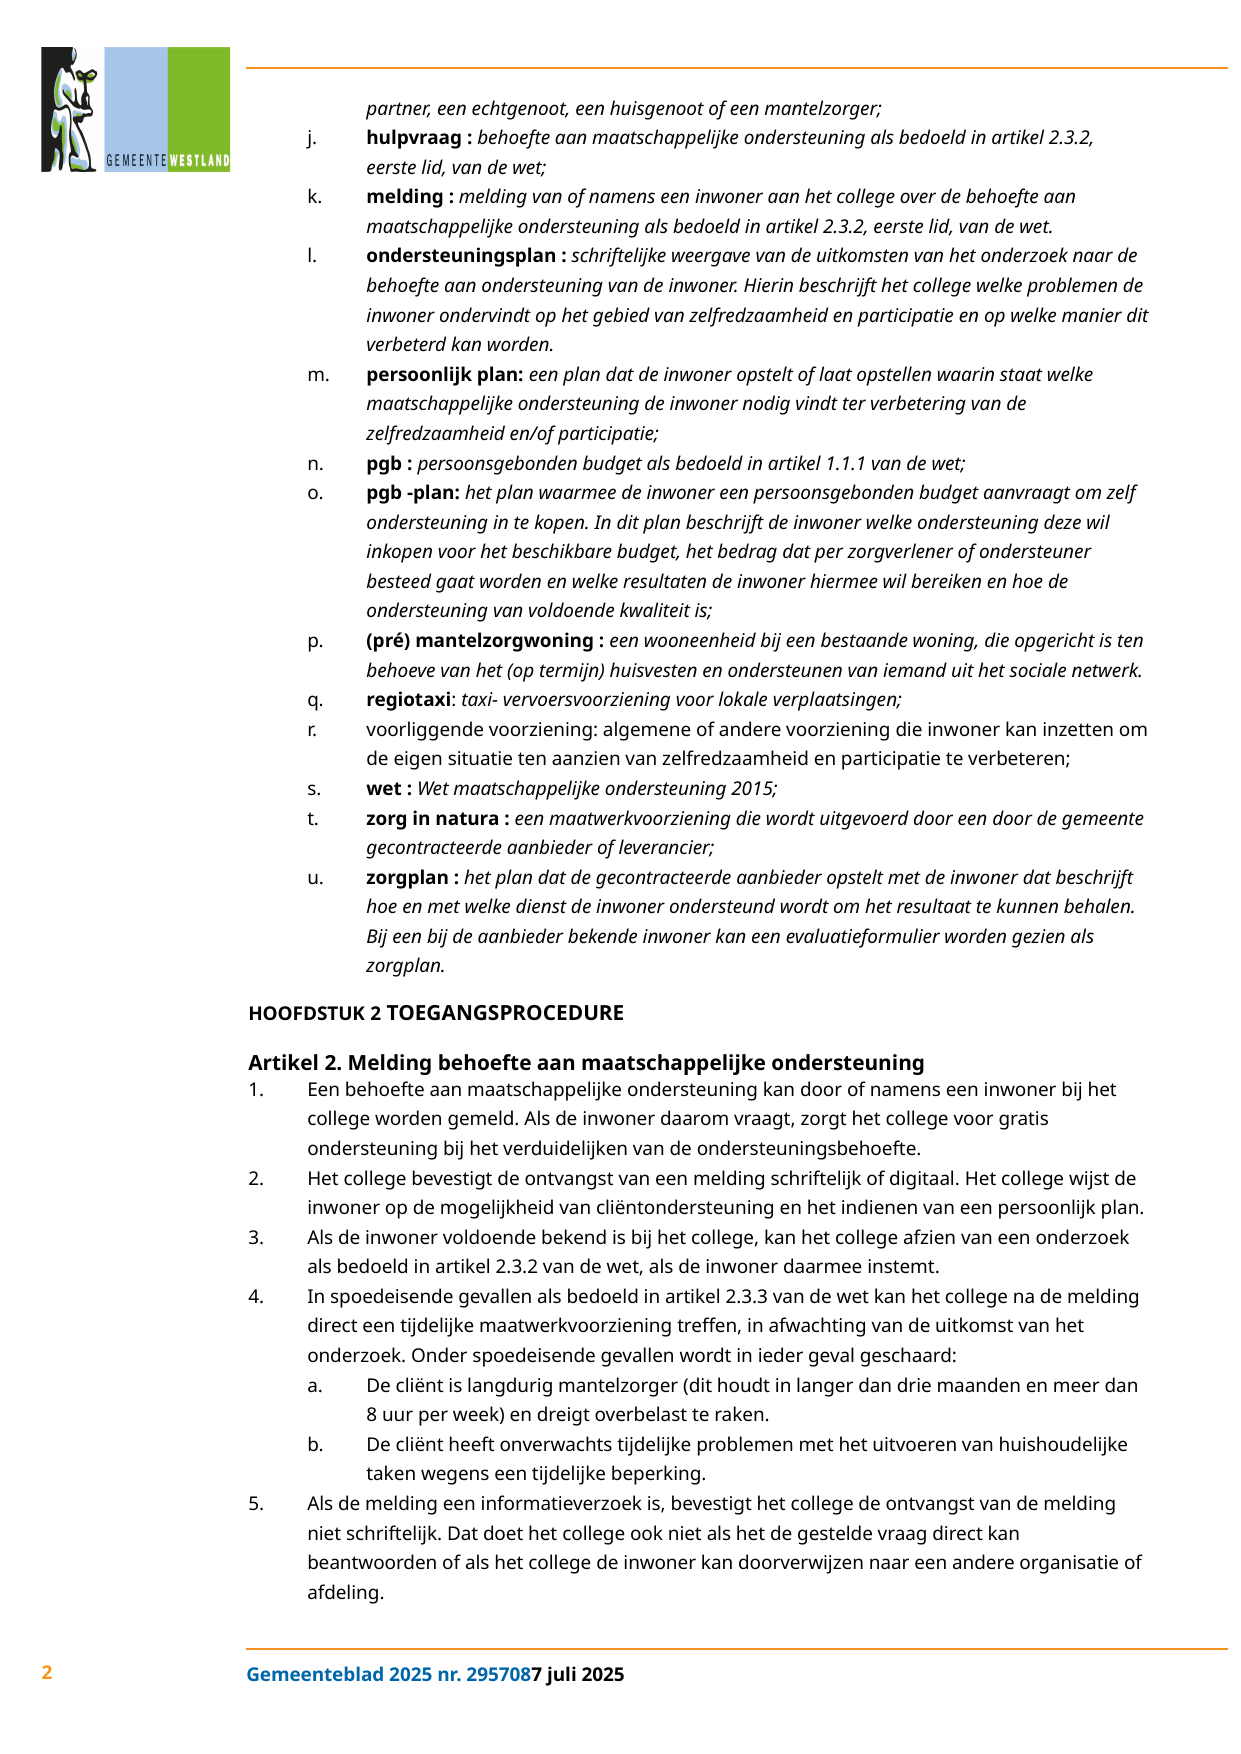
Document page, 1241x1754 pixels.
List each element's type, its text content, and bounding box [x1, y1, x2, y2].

list partner, een echtgenoot, een huisgenoot of een mantelzorger; [307, 95, 1152, 121]
list wet : Wet maatschappelijke ondersteuning 2015; [307, 775, 1152, 801]
list (pré) mantelzorgwoning : een wooneenheid bij een bestaande woning, die opgericht is ten behoeve van het (op termijn) huisvesten en ondersteunen van iemand uit het sociale netwerk. [307, 627, 1152, 683]
list pgb -plan: het plan waarmee de inwoner een persoonsgebonden budget aanvraagt om zelf ondersteuning in te kopen. In dit plan beschrijft de inwoner welke ondersteuning deze wil inkopen voor het beschikbare budget, het bedrag dat per zorgverlener of ondersteuner besteed gaat worden en welke resultaten de inwoner hiermee wil bereiken en hoe de ondersteuning van voldoende kwaliteit is; [307, 479, 1152, 623]
text HOOFDSTUK 2 TOEGANGSPROCEDURE [248, 998, 1152, 1027]
list Het college bevestigt de ontvangst van een melding schriftelijk of digitaal. Het college wijst de inwoner op de mogelijkheid van cliëntondersteuning en het indienen van een persoonlijk plan. [248, 1165, 1152, 1220]
list voorliggende voorziening: algemene of andere voorziening die inwoner kan inzetten om de eigen situatie ten aanzien van zelfredzaamheid en participatie te verbeteren; [307, 716, 1152, 771]
list Als de melding een informatieverzoek is, bevestigt het college de ontvangst van de melding niet schriftelijk. Dat doet het college ook niet als het de gestelde vraag direct kan beantwoorden of als het college de inwoner kan doorverwijzen naar een andere organisatie of afdeling. [248, 1490, 1152, 1605]
list De cliënt is langdurig mantelzorger (dit houdt in langer dan drie maanden en meer dan 8 uur per week) en dreigt overbelast te raken. [307, 1372, 1152, 1427]
list pgb : persoonsgebonden budget als bedoeld in artikel 1.1.1 van de wet; [307, 450, 1152, 476]
list Als de inwoner voldoende bekend is bij het college, kan het college afzien van een onderzoek als bedoeld in artikel 2.3.2 van de wet, als de inwoner daarmee instemt. [248, 1224, 1152, 1279]
list regiotaxi: taxi- vervoersvoorziening voor lokale verplaatsingen; [307, 686, 1152, 712]
list ondersteuningsplan : schriftelijke weergave van de uitkomsten van het onderzoek naar de behoefte aan ondersteuning van de inwoner. Hierin beschrijft het college welke problemen de inwoner ondervindt op het gebied van zelfredzaamheid en participatie en op welke manier dit verbeterd kan worden. [307, 243, 1152, 357]
list Een behoefte aan maatschappelijke ondersteuning kan door of namens een inwoner bij het college worden gemeld. Als de inwoner daarom vraagt, zorgt het college voor gratis ondersteuning bij het verduidelijken van de ondersteuningsbehoefte. [248, 1076, 1152, 1161]
list melding : melding van of namens een inwoner aan het college over de behoefte aan maatschappelijke ondersteuning als bedoeld in artikel 2.3.2, eerste lid, van de wet. [307, 183, 1152, 239]
list In spoedeisende gevallen als bedoeld in artikel 2.3.3 van de wet kan het college na de melding direct een tijdelijke maatwerkvoorziening treffen, in afwachting van de uitkomst van het onderzoek. Onder spoedeisende gevallen wordt in ieder geval geschaard: [248, 1283, 1152, 1368]
list persoonlijk plan: een plan dat de inwoner opstelt of laat opstellen waarin staat welke maatschappelijke ondersteuning de inwoner nodig vindt ter verbetering van de zelfredzaamheid en/of participatie; [307, 361, 1152, 446]
list zorgplan : het plan dat de gecontracteerde aanbieder opstelt met de inwoner dat beschrijft hoe en met welke dienst de inwoner ondersteund wordt om het resultaat te kunnen behalen. [307, 864, 1152, 919]
picture [41, 47, 231, 172]
list hulpvraag : behoefte aan maatschappelijke ondersteuning als bedoeld in artikel 2.3.2, eerste lid, van de wet; [307, 124, 1152, 180]
list De cliënt heeft onverwachts tijdelijke problemen met het uitvoeren van huishoudelijke taken wegens een tijdelijke beperking. [307, 1431, 1152, 1486]
list Bij een bij de aanbieder bekende inwoner kan een evaluatieformulier worden gezien als zorgplan. [307, 923, 1152, 978]
list zorg in natura : een maatwerkvoorziening die wordt uitgevoerd door een door de gemeente gecontracteerde aanbieder of leverancier; [307, 805, 1152, 860]
text Artikel 2. Melding behoefte aan maatschappelijke ondersteuning [248, 1048, 1152, 1076]
